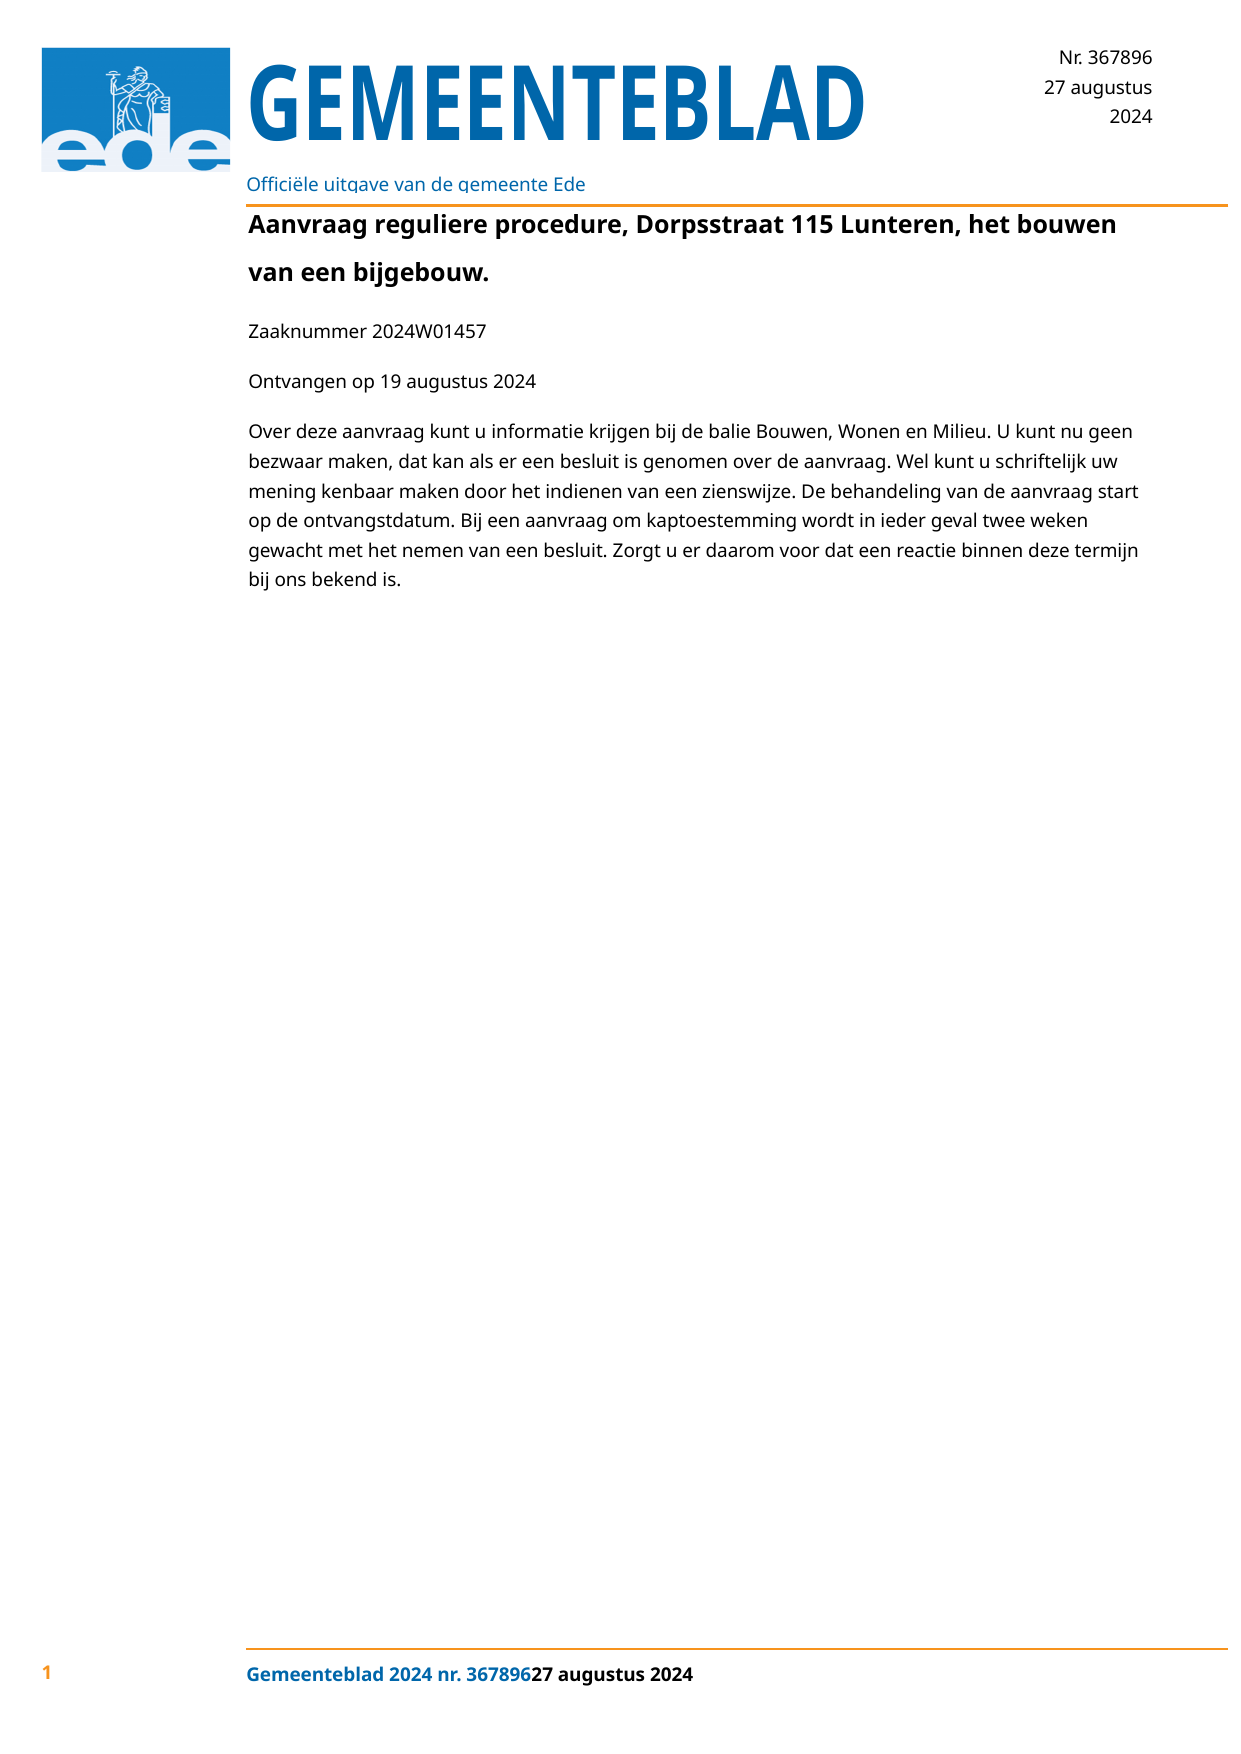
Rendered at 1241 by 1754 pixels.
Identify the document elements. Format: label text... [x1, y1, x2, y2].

picture [41, 47, 231, 172]
text Aanvraag reguliere procedure, Dorpsstraat 115 Lunteren, het bouwen van een bijgebouw. [248, 207, 1152, 288]
text Ontvangen op 19 augustus 2024 [248, 368, 1152, 394]
text Zaaknummer 2024W01457 [248, 318, 1152, 344]
text Over deze aanvraag kunt u informatie krijgen bij de balie Bouwen, Wonen en Milieu. U kunt nu geen bezwaar maken, dat kan als er een besluit is genomen over de aanvraag. Wel kunt u schriftelijk uw mening kenbaar maken door het indienen van een zienswijze. De behandeling van de aanvraag start op de ontvangstdatum. Bij een aanvraag om kaptoestemming wordt in ieder geval twee weken gewacht met het nemen van een besluit. Zorgt u er daarom voor dat een reactie binnen deze termijn bij ons bekend is. [248, 419, 1152, 592]
